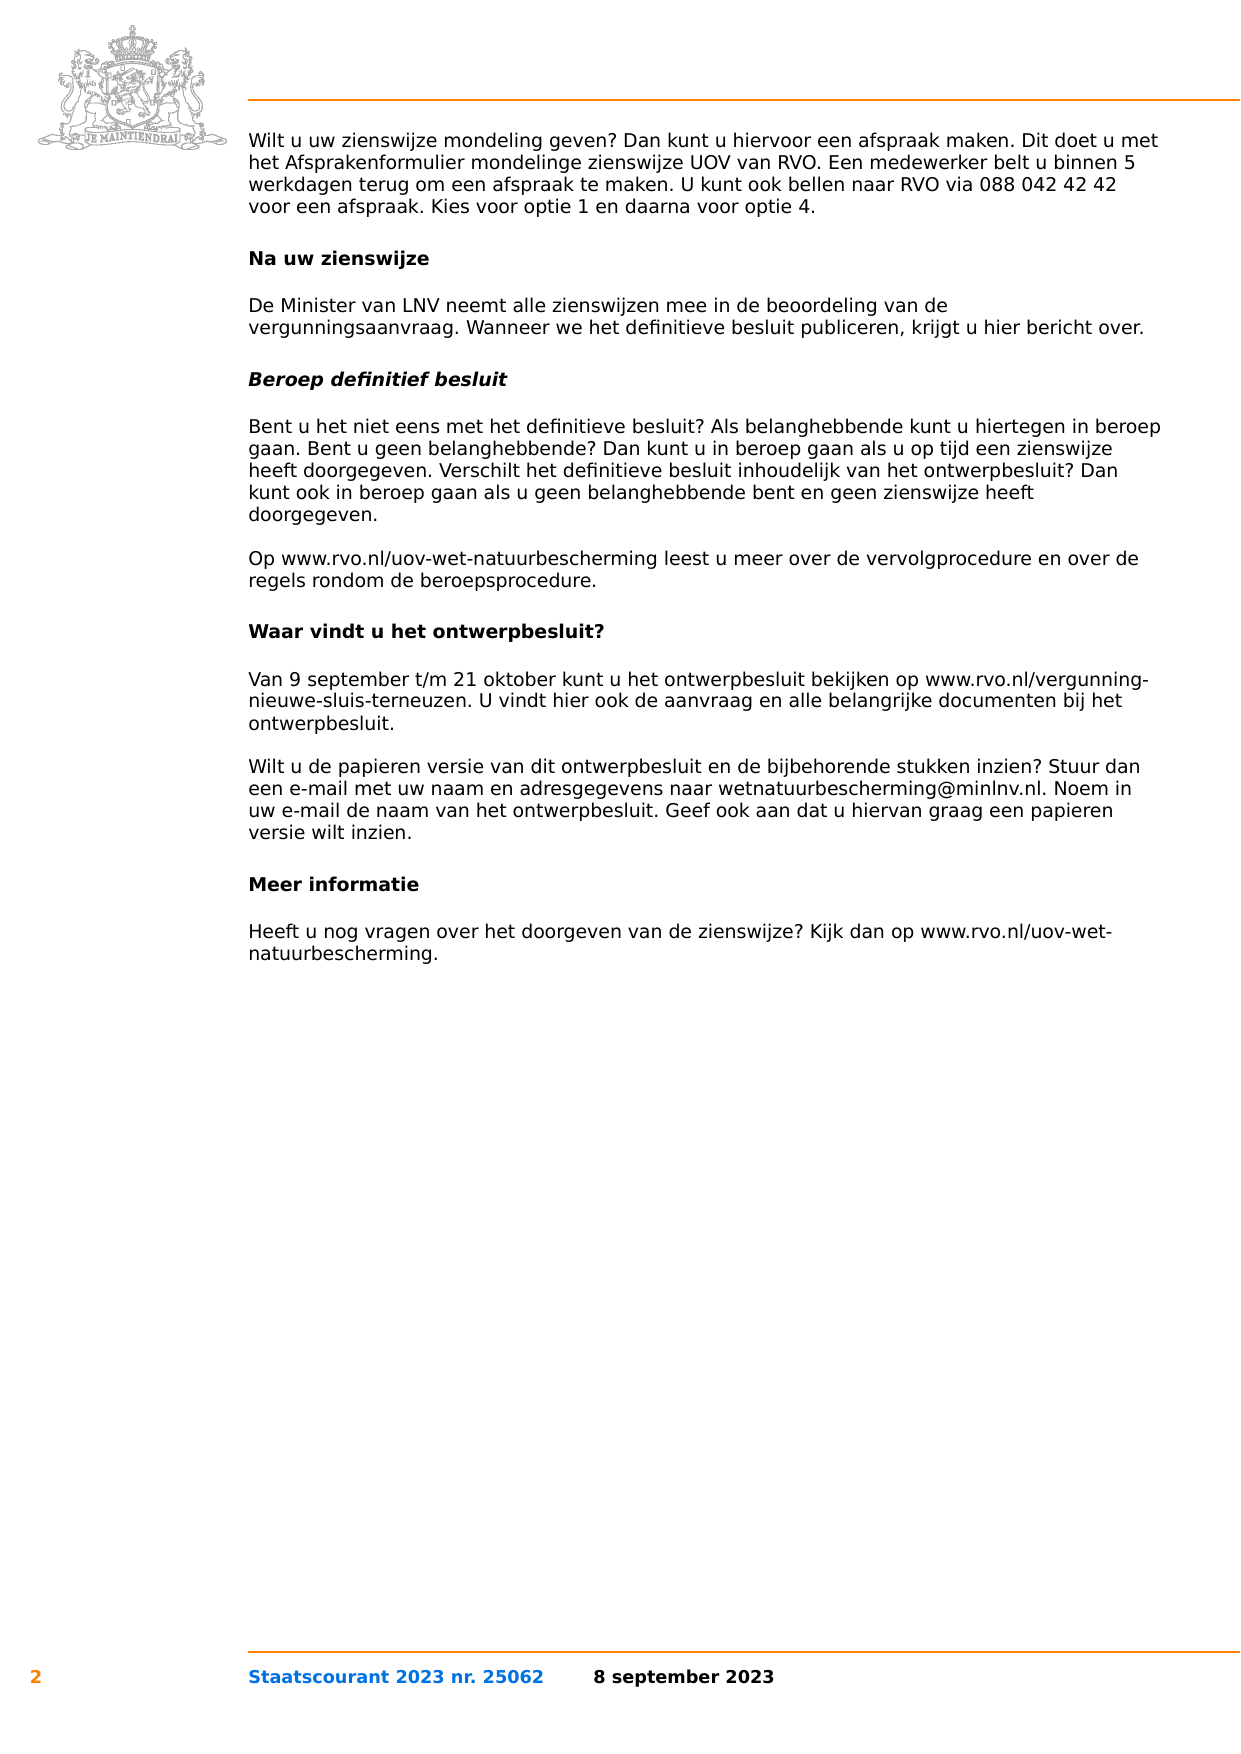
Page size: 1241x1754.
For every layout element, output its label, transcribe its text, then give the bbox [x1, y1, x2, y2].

text De Minister van LNV neemt alle zienswijzen mee in de beoordeling van de vergunningsaanvraag. Wanneer we het definitieve besluit publiceren, krijgt u hier bericht over. [248, 295, 1163, 339]
text Heeft u nog vragen over het doorgeven van de zienswijze? Kijk dan op www.rvo.nl/uov-wet-natuurbescherming. [248, 921, 1163, 965]
text Wilt u uw zienswijze mondeling geven? Dan kunt u hiervoor een afspraak maken. Dit doet u met het Afsprakenformulier mondelinge zienswijze UOV van RVO. Een medewerker belt u binnen 5 werkdagen terug om een afspraak te maken. U kunt ook bellen naar RVO via 088 042 42 42 voor een afspraak. Kies voor optie 1 en daarna voor optie 4. [248, 130, 1163, 218]
text Van 9 september t/m 21 oktober kunt u het ontwerpbesluit bekijken op www.rvo.nl/vergunning-nieuwe-sluis-terneuzen. U vindt hier ook de aanvraag en alle belangrijke documenten bij het ontwerpbesluit. [248, 668, 1163, 734]
subtitle Beroep definitief besluit [248, 369, 1163, 391]
text Wilt u de papieren versie van dit ontwerpbesluit en de bijbehorende stukken inzien? Stuur dan een e-mail met uw naam en adresgegevens naar wetnatuurbescherming@minlnv.nl. Noem in uw e-mail de naam van het ontwerpbesluit. Geef ook aan dat u hiervan graag een papieren versie wilt inzien. [248, 756, 1163, 844]
subtitle Na uw zienswijze [248, 248, 1163, 270]
text Op www.rvo.nl/uov-wet-natuurbescherming leest u meer over de vervolgprocedure en over de regels rondom de beroepsprocedure. [248, 547, 1163, 591]
text Bent u het niet eens met het definitieve besluit? Als belanghebbende kunt u hiertegen in beroep gaan. Bent u geen belanghebbende? Dan kunt u in beroep gaan als u op tijd een zienswijze heeft doorgegeven. Verschilt het definitieve besluit inhoudelijk van het ontwerpbesluit? Dan kunt ook in beroep gaan als u geen belanghebbende bent en geen zienswijze heeft doorgegeven. [248, 416, 1163, 526]
picture [38, 25, 227, 150]
subtitle Waar vindt u het ontwerpbesluit? [248, 621, 1163, 643]
subtitle Meer informatie [248, 874, 1163, 896]
